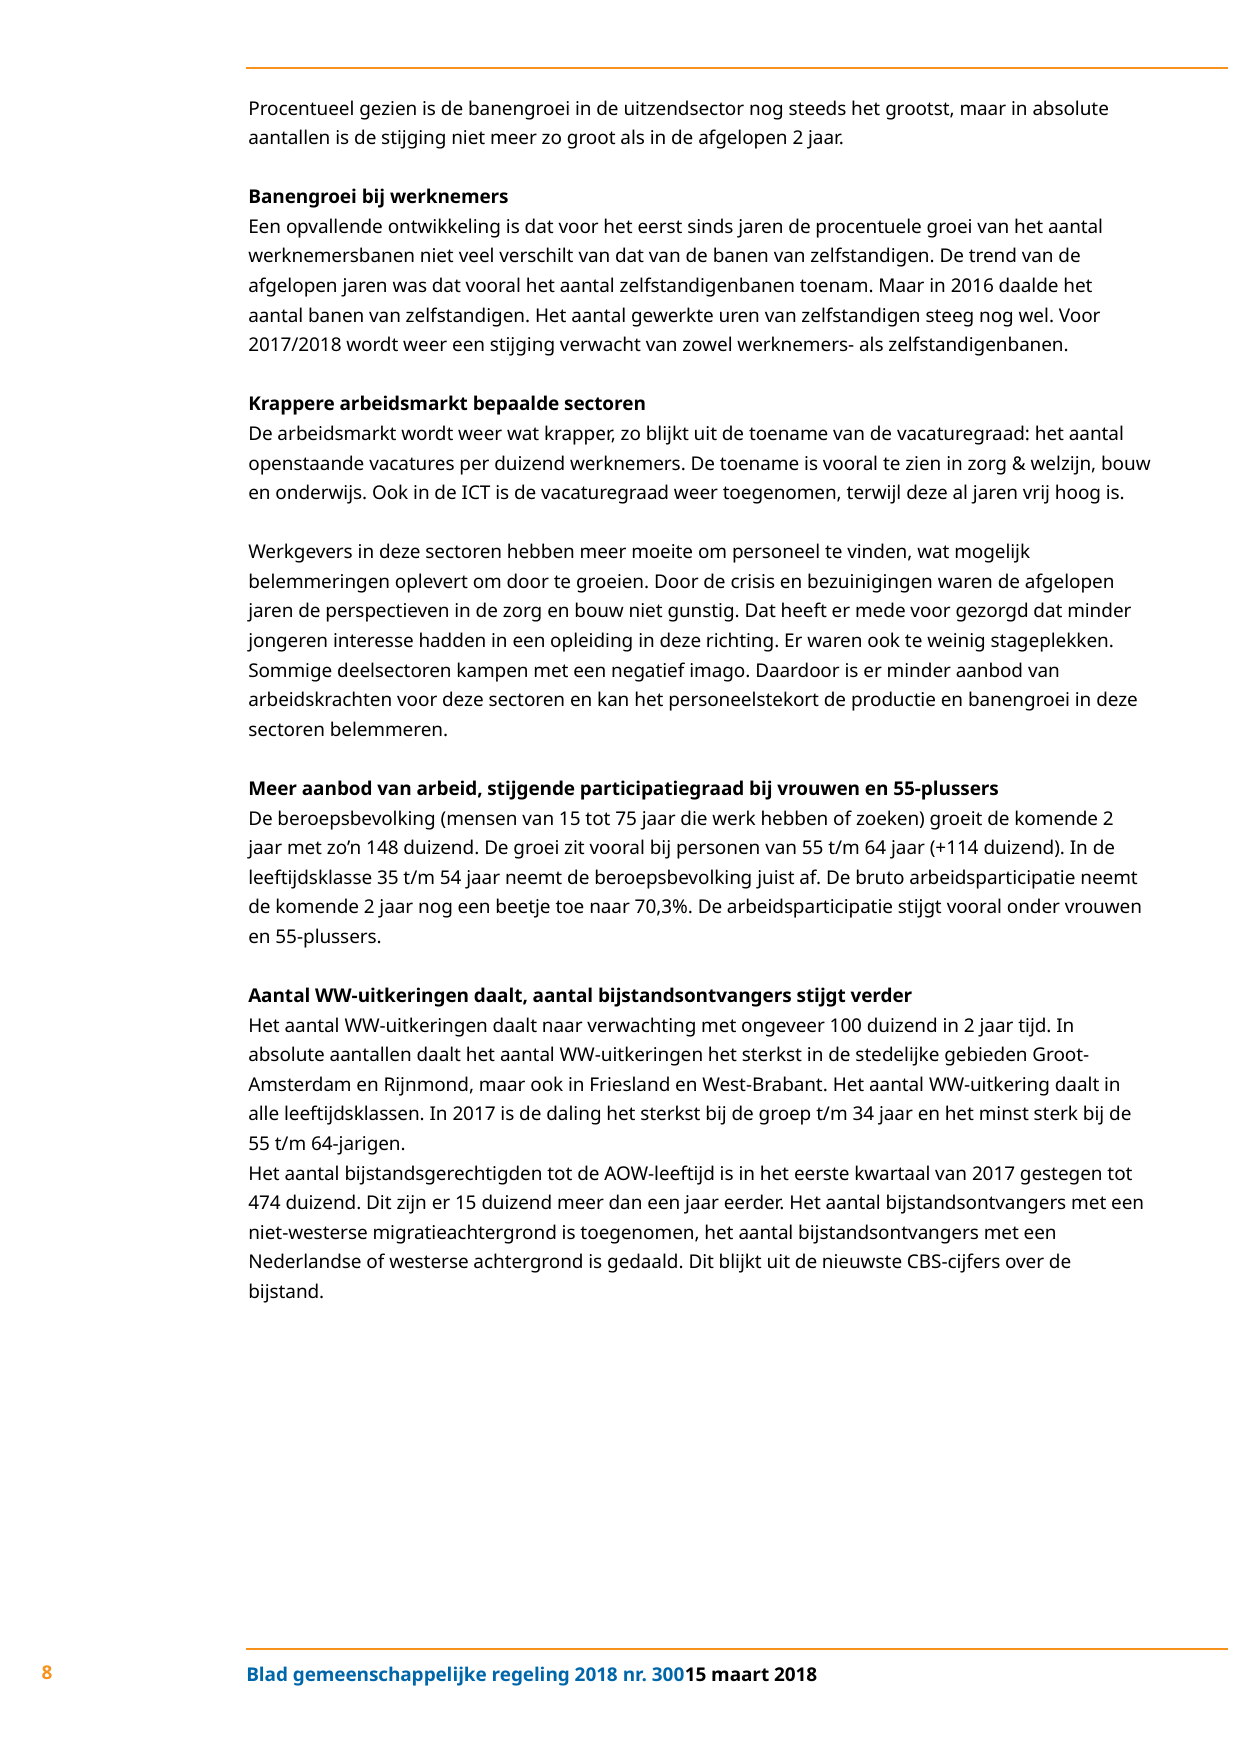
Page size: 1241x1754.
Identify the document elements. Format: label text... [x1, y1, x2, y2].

text Een opvallende ontwikkeling is dat voor het eerst sinds jaren de procentuele groei van het aantal werknemersbanen niet veel verschilt van dat van de banen van zelfstandigen. De trend van de afgelopen jaren was dat vooral het aantal zelfstandigenbanen toenam. Maar in 2016 daalde het aantal banen van zelfstandigen. Het aantal gewerkte uren van zelfstandigen steeg nog wel. Voor 2017/2018 wordt weer een stijging verwacht van zowel werknemers- als zelfstandigenbanen. [248, 213, 1152, 357]
text Meer aanbod van arbeid, stijgende participatiegraad bij vrouwen en 55-plussers [248, 775, 1152, 801]
text Procentueel gezien is de banengroei in de uitzendsector nog steeds het grootst, maar in absolute aantallen is de stijging niet meer zo groot als in de afgelopen 2 jaar. [248, 95, 1152, 150]
text Banengroei bij werknemers [248, 183, 1152, 209]
text De arbeidsmarkt wordt weer wat krapper, zo blijkt uit de toename van de vacaturegraad: het aantal openstaande vacatures per duizend werknemers. De toename is vooral te zien in zorg & welzijn, bouw en onderwijs. Ook in de ICT is de vacaturegraad weer toegenomen, terwijl deze al jaren vrij hoog is. [248, 420, 1152, 505]
picture [41, 47, 231, 172]
text De beroepsbevolking (mensen van 15 tot 75 jaar die werk hebben of zoeken) groeit de komende 2 jaar met zo’n 148 duizend. De groei zit vooral bij personen van 55 t/m 64 jaar (+114 duizend). In de leeftijdsklasse 35 t/m 54 jaar neemt de beroepsbevolking juist af. De bruto arbeidsparticipatie neemt de komende 2 jaar nog een beetje toe naar 70,3%. De arbeidsparticipatie stijgt vooral onder vrouwen en 55-plussers. [248, 805, 1152, 949]
text Werkgevers in deze sectoren hebben meer moeite om personeel te vinden, wat mogelijk belemmeringen oplevert om door te groeien. Door de crisis en bezuinigingen waren de afgelopen jaren de perspectieven in de zorg en bouw niet gunstig. Dat heeft er mede voor gezorgd dat minder jongeren interesse hadden in een opleiding in deze richting. Er waren ook te weinig stageplekken. Sommige deelsectoren kampen met een negatief imago. Daardoor is er minder aanbod van arbeidskrachten voor deze sectoren en kan het personeelstekort de productie en banengroei in deze sectoren belemmeren. [248, 538, 1152, 742]
text Krappere arbeidsmarkt bepaalde sectoren [248, 391, 1152, 416]
text Aantal WW-uitkeringen daalt, aantal bijstandsontvangers stijgt verder [248, 982, 1152, 1008]
text Het aantal bijstandsgerechtigden tot de AOW-leeftijd is in het eerste kwartaal van 2017 gestegen tot 474 duizend. Dit zijn er 15 duizend meer dan een jaar eerder. Het aantal bijstandsontvangers met een niet-westerse migratieachtergrond is toegenomen, het aantal bijstandsontvangers met een Nederlandse of westerse achtergrond is gedaald. Dit blijkt uit de nieuwste CBS-cijfers over de bijstand. [248, 1160, 1152, 1304]
text Het aantal WW-uitkeringen daalt naar verwachting met ongeveer 100 duizend in 2 jaar tijd. In absolute aantallen daalt het aantal WW-uitkeringen het sterkst in de stedelijke gebieden Groot-Amsterdam en Rijnmond, maar ook in Friesland en West-Brabant. Het aantal WW-uitkering daalt in alle leeftijdsklassen. In 2017 is de daling het sterkst bij de groep t/m 34 jaar en het minst sterk bij de 55 t/m 64-jarigen. [248, 1012, 1152, 1156]
